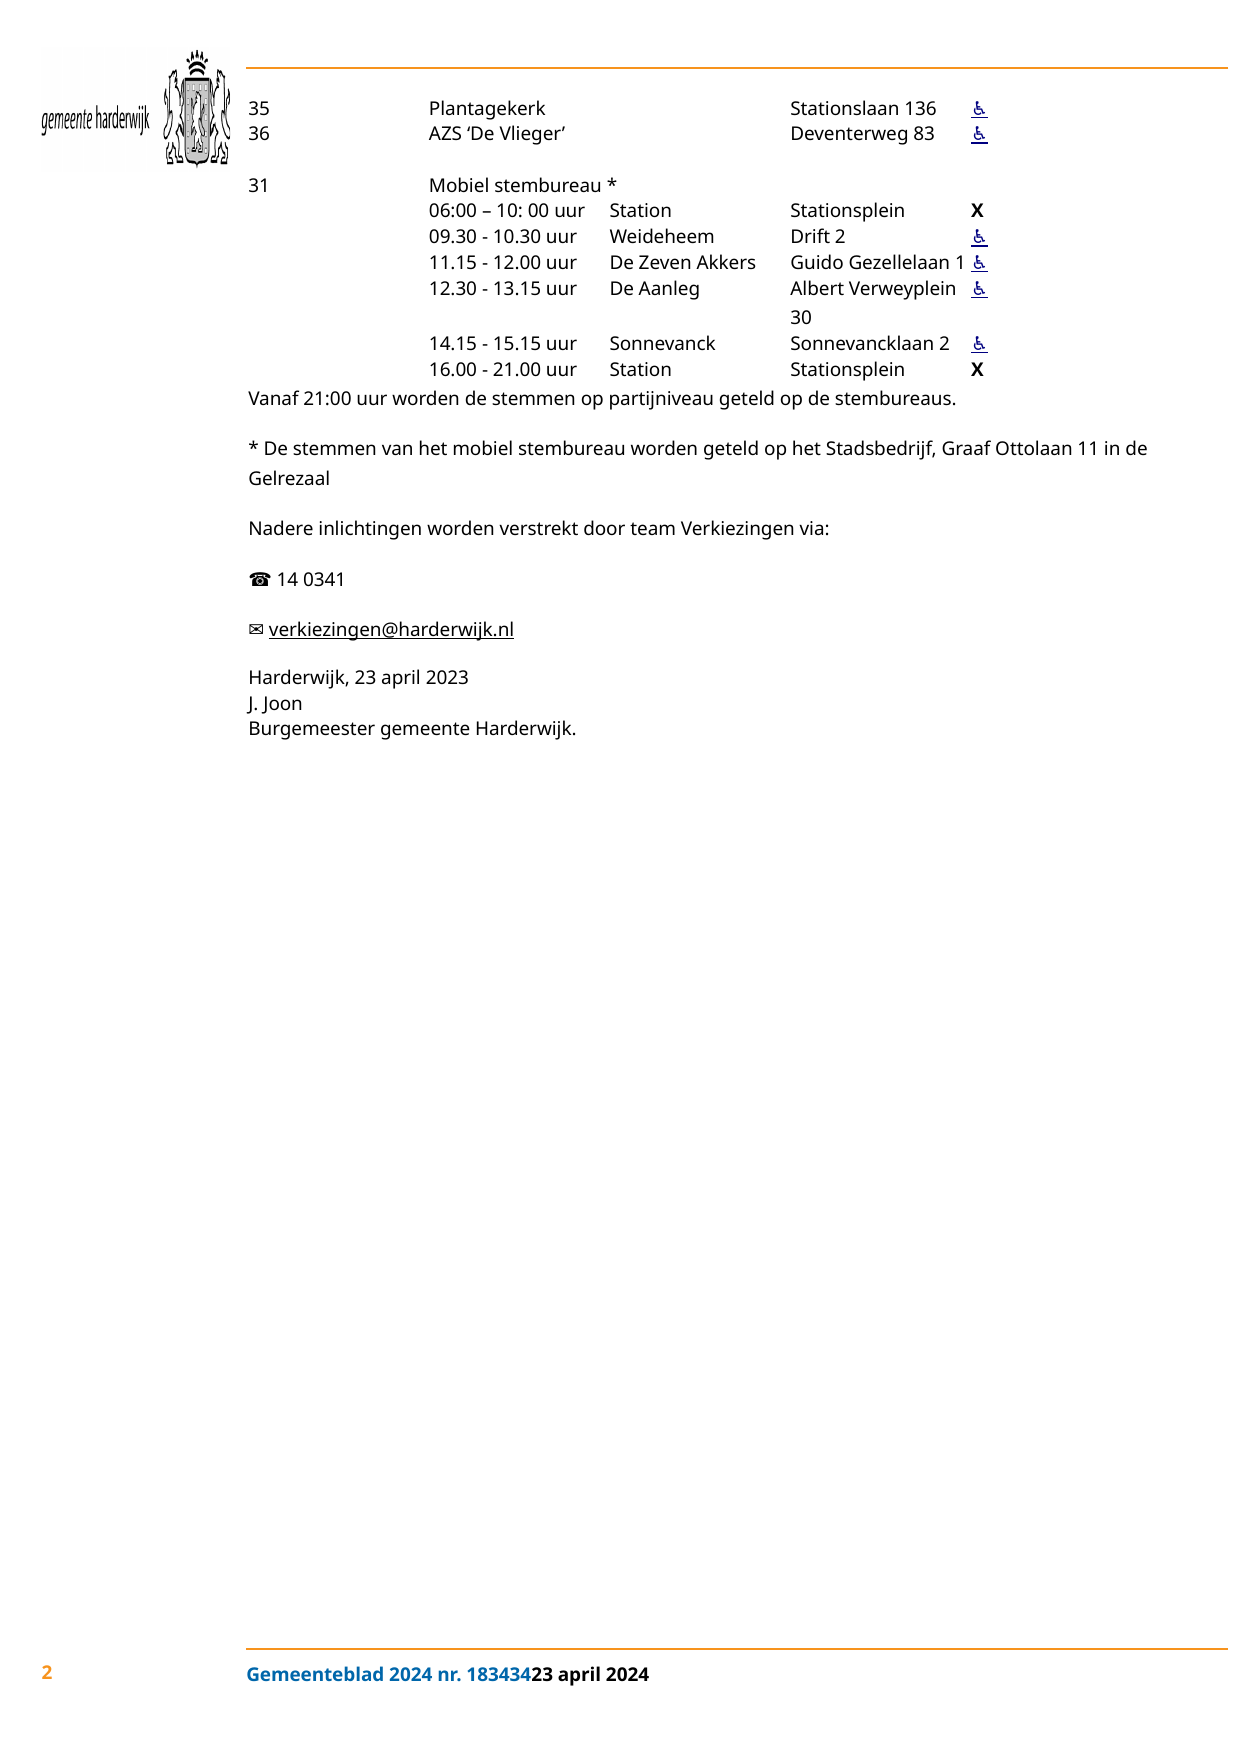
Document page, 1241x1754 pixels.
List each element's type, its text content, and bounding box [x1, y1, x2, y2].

table_cell Stationsplein [790, 198, 971, 223]
table_cell 12.30 - 13.15 uur [429, 275, 609, 330]
table_cell X [971, 198, 1152, 223]
table_cell AZS ‘De Vlieger’ [429, 121, 790, 146]
table_cell [429, 146, 790, 172]
table_cell Mobiel stembureau * [429, 172, 790, 198]
table_cell Station [609, 356, 790, 382]
table_cell [248, 275, 429, 330]
text ✉ verkiezingen@harderwijk.nl [248, 616, 1152, 642]
table_cell Albert Verweyplein 30 [790, 275, 971, 330]
table_cell [248, 249, 429, 275]
table_cell ♿︎ [971, 121, 1152, 146]
table_cell 35 [248, 95, 429, 121]
table_cell [971, 146, 1152, 172]
table_cell [248, 224, 429, 249]
table_cell Guido Gezellelaan 1 [790, 249, 971, 275]
text Vanaf 21:00 uur worden de stemmen op partijniveau geteld op de stembureaus. [248, 385, 1152, 411]
table_cell [790, 172, 971, 198]
picture [41, 47, 231, 172]
text Nadere inlichtingen worden verstrekt door team Verkiezingen via: [248, 515, 1152, 541]
table_cell [971, 172, 1152, 198]
table_cell Stationsplein [790, 356, 971, 382]
table_cell 11.15 - 12.00 uur [429, 249, 609, 275]
table_cell ♿︎ [971, 330, 1152, 356]
table_cell 16.00 - 21.00 uur [429, 356, 609, 382]
table_cell 09.30 - 10.30 uur [429, 224, 609, 249]
table_cell [790, 146, 971, 172]
text Harderwijk, 23 april 2023 [248, 664, 1152, 690]
table_cell 36 [248, 121, 429, 146]
table_cell Weideheem [609, 224, 790, 249]
text J. Joon [248, 690, 1152, 715]
table_cell ♿︎ [971, 275, 1152, 330]
table_cell Sonnevancklaan 2 [790, 330, 971, 356]
table_cell Drift 2 [790, 224, 971, 249]
text Burgemeester gemeente Harderwijk. [248, 715, 1152, 741]
table_cell [248, 356, 429, 382]
table_cell De Aanleg [609, 275, 790, 330]
table_cell [248, 198, 429, 223]
table_cell 14.15 - 15.15 uur [429, 330, 609, 356]
text ☎ 14 0341 [248, 566, 1152, 591]
table_cell Plantagekerk [429, 95, 790, 121]
table_cell 31 [248, 172, 429, 198]
table_cell ♿︎ [971, 224, 1152, 249]
table_cell X [971, 356, 1152, 382]
table_cell Stationslaan 136 [790, 95, 971, 121]
table_cell Deventerweg 83 [790, 121, 971, 146]
table_cell Station [609, 198, 790, 223]
text * De stemmen van het mobiel stembureau worden geteld op het Stadsbedrijf, Graaf Ottolaan 11 in de Gelrezaal [248, 435, 1152, 491]
table_cell [248, 146, 429, 172]
table_cell 06:00 – 10: 00 uur [429, 198, 609, 223]
table_cell [248, 330, 429, 356]
table_cell Sonnevanck [609, 330, 790, 356]
table_cell ♿︎ [971, 249, 1152, 275]
table_cell ♿︎ [971, 95, 1152, 121]
table_cell De Zeven Akkers [609, 249, 790, 275]
